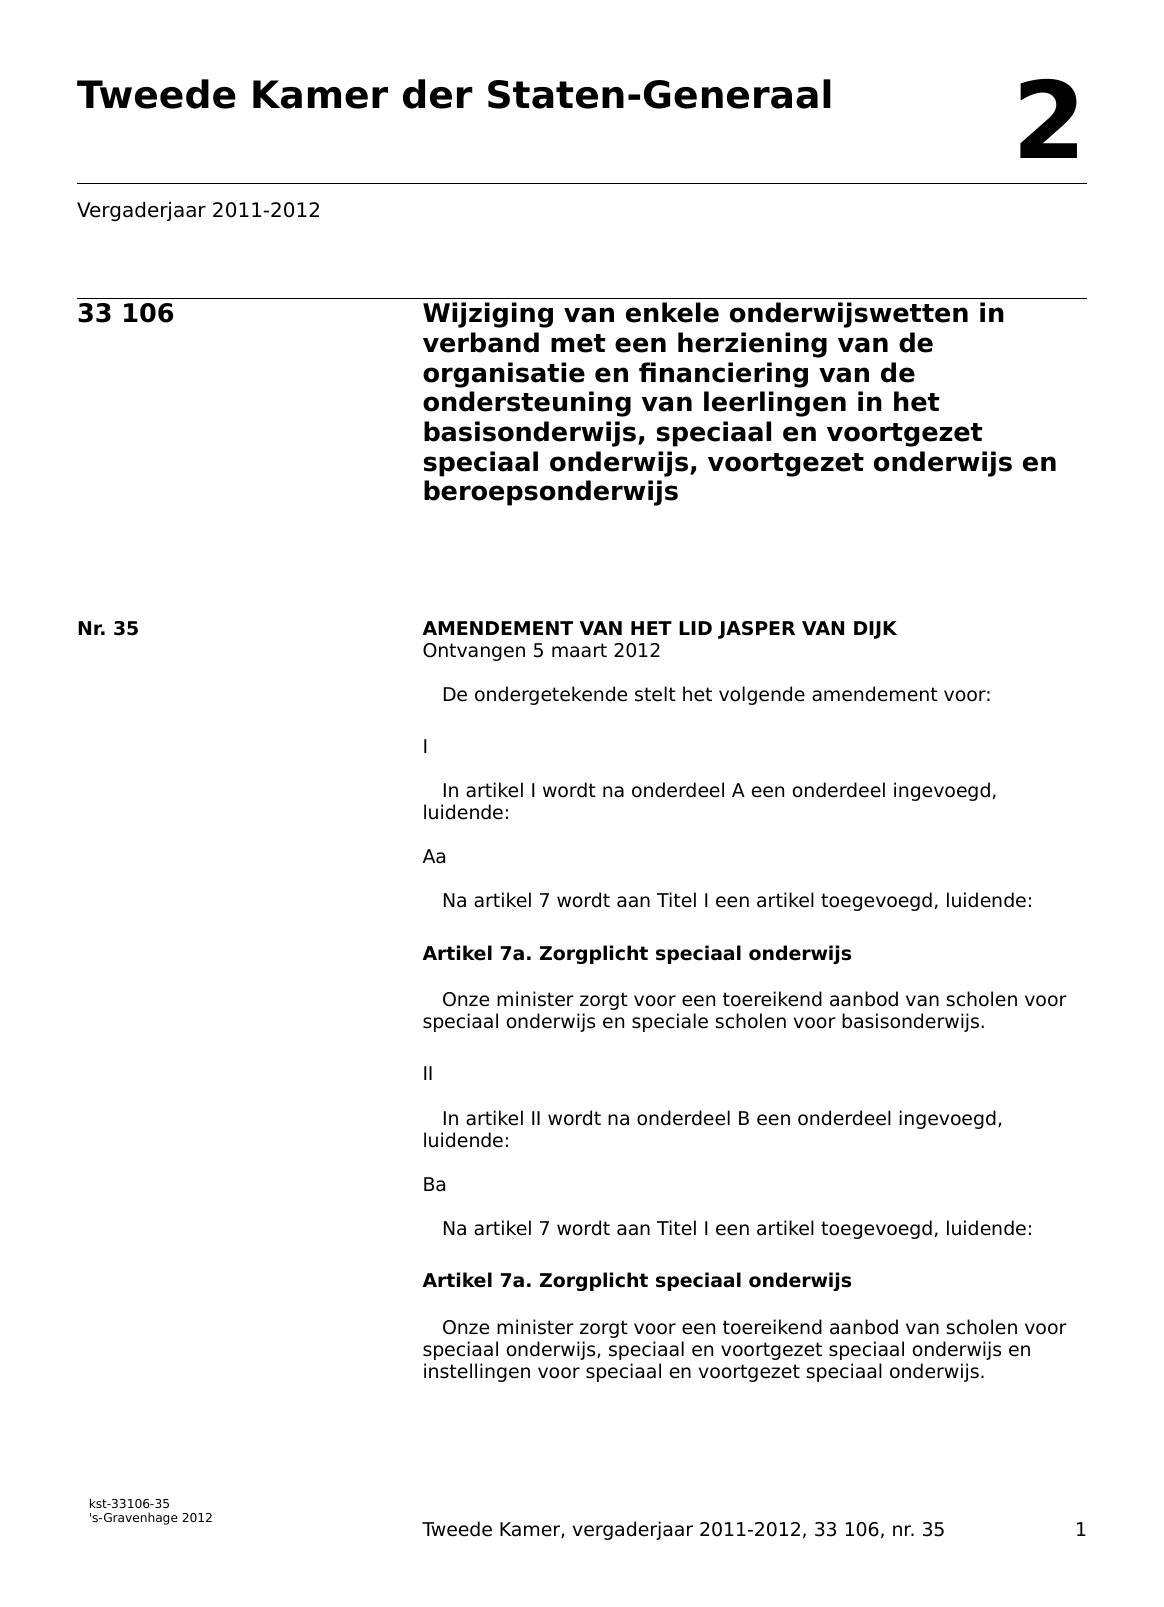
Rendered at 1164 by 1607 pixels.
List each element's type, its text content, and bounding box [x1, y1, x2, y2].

text Aa [422, 846, 1087, 868]
subtitle I [422, 736, 1087, 758]
text Na artikel 7 wordt aan Titel I een artikel toegevoegd, luidende: [422, 1218, 1087, 1240]
text Na artikel 7 wordt aan Titel I een artikel toegevoegd, luidende: [422, 890, 1087, 912]
text Onze minister zorgt voor een toereikend aanbod van scholen voor speciaal onderwijs, speciaal en voortgezet speciaal onderwijs en instellingen voor speciaal en voortgezet speciaal onderwijs. [422, 1317, 1087, 1383]
text In artikel II wordt na onderdeel B een onderdeel ingevoegd, luidende: [422, 1107, 1087, 1151]
table_header 2 [886, 59, 1087, 183]
subtitle Artikel 7a. Zorgplicht speciaal onderwijs [422, 1270, 1087, 1292]
text In artikel I wordt na onderdeel A een onderdeel ingevoegd, luidende: [422, 780, 1087, 824]
text Ba [422, 1174, 1087, 1196]
text De ondergetekende stelt het volgende amendement voor: [422, 684, 1087, 706]
table_cell Vergaderjaar 2011-2012 [77, 184, 1087, 298]
subtitle II [422, 1063, 1087, 1085]
subtitle Artikel 7a. Zorgplicht speciaal onderwijs [422, 942, 1087, 964]
subtitle Nr. 35 AMENDEMENT VAN HET LID JASPER VAN DIJK [77, 618, 1087, 640]
text 's-Gravenhage 2012 [88, 1511, 323, 1525]
text kst-33106-35 [88, 1497, 323, 1511]
text Onze minister zorgt voor een toereikend aanbod van scholen voor speciaal onderwijs en speciale scholen voor basisonderwijs. [422, 989, 1087, 1033]
subtitle 33 106 Wijziging van enkele onderwijswetten in verband met een herziening van de organisatie en financiering van de ondersteuning van leerlingen in het basisonderwijs, speciaal en voortgezet speciaal onderwijs, voortgezet onderwijs en beroepsonderwijs [77, 299, 1087, 507]
text Ontvangen 5 maart 2012 [422, 640, 1087, 662]
table_header Tweede Kamer der Staten-Generaal [77, 59, 886, 183]
